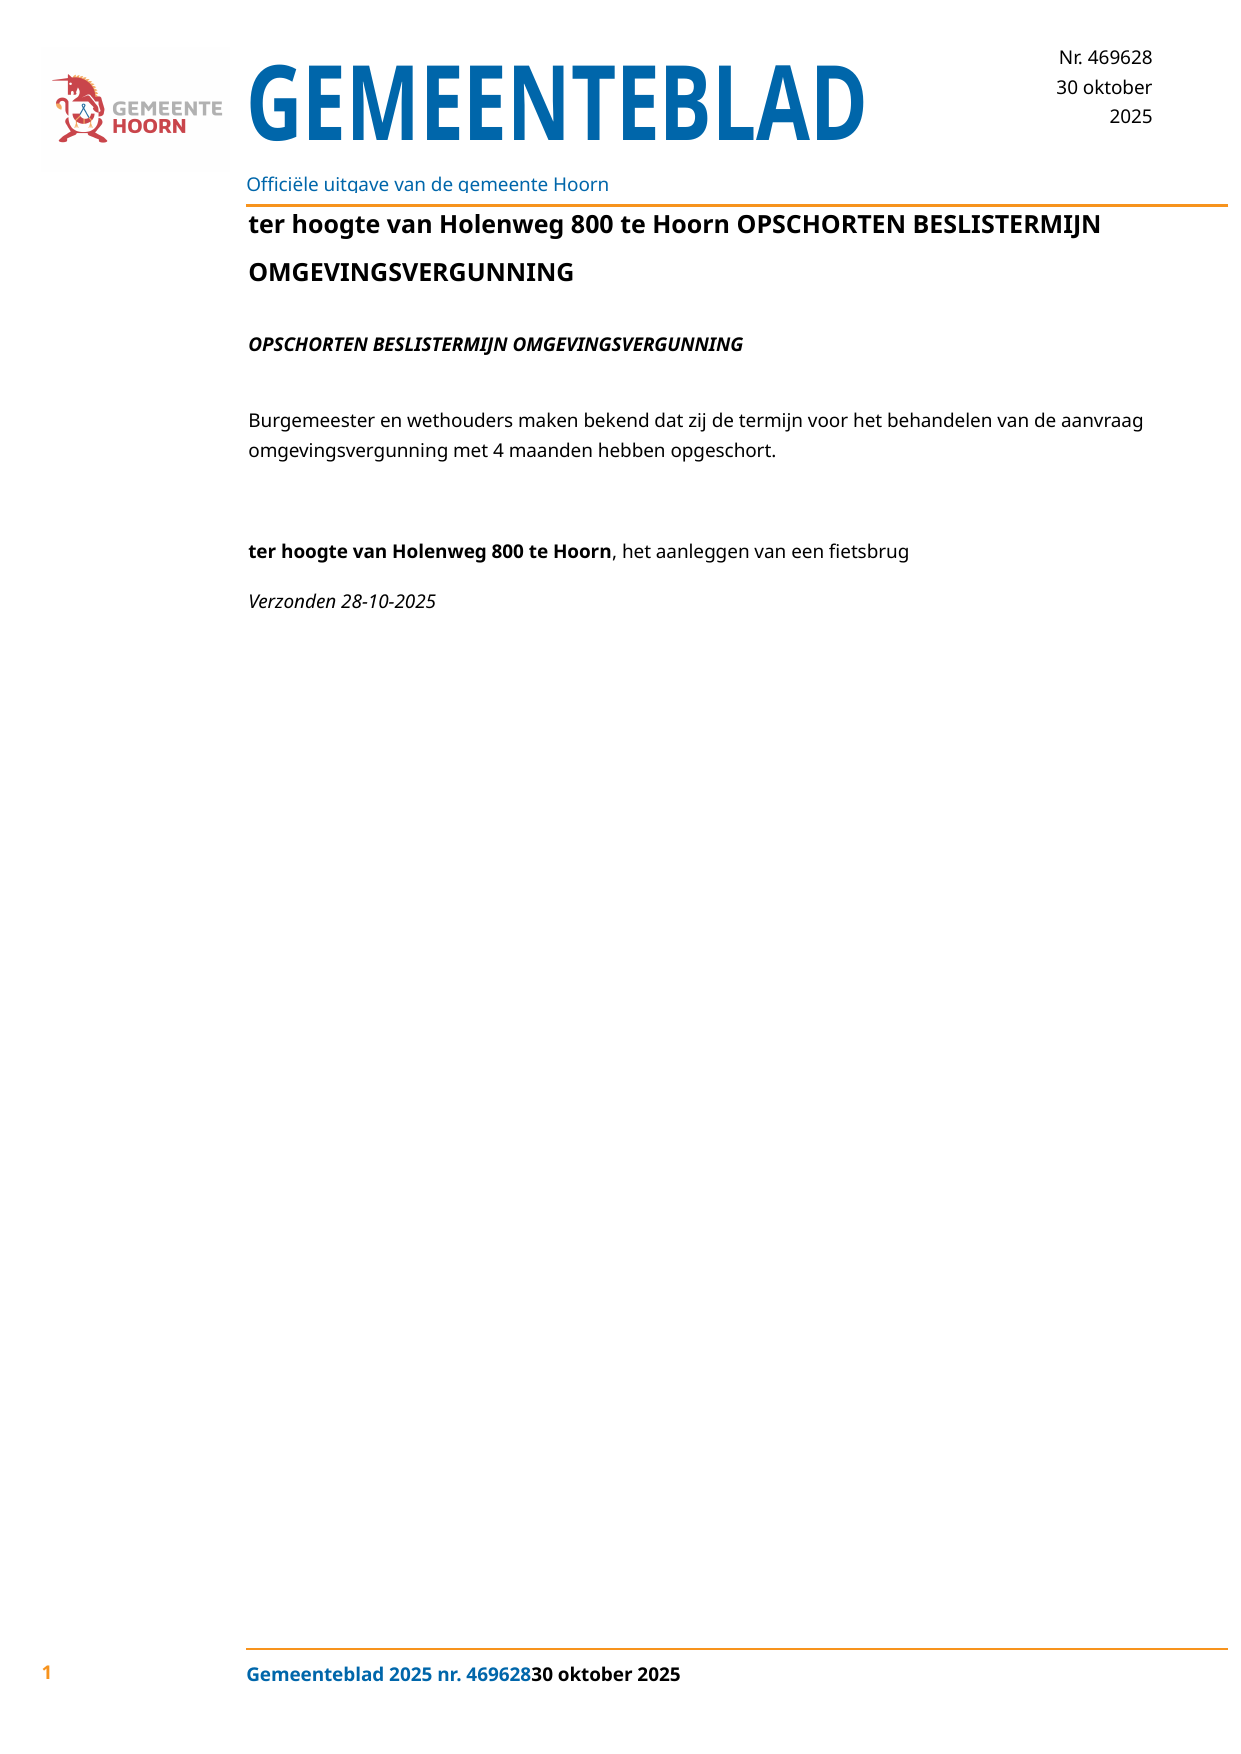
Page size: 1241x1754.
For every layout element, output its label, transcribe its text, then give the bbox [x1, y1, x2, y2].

text ter hoogte van Holenweg 800 te Hoorn OPSCHORTEN BESLISTERMIJN OMGEVINGSVERGUNNING [248, 207, 1152, 288]
picture [41, 47, 231, 172]
text ter hoogte van Holenweg 800 te Hoorn, het aanleggen van een fietsbrug [248, 538, 1152, 564]
text OPSCHORTEN BESLISTERMIJN OMGEVINGSVERGUNNING [248, 331, 1152, 357]
text Burgemeester en wethouders maken bekend dat zij de termijn voor het behandelen van de aanvraag omgevingsvergunning met 4 maanden hebben opgeschort. [248, 408, 1152, 463]
text Verzonden 28-10-2025 [248, 588, 1152, 614]
